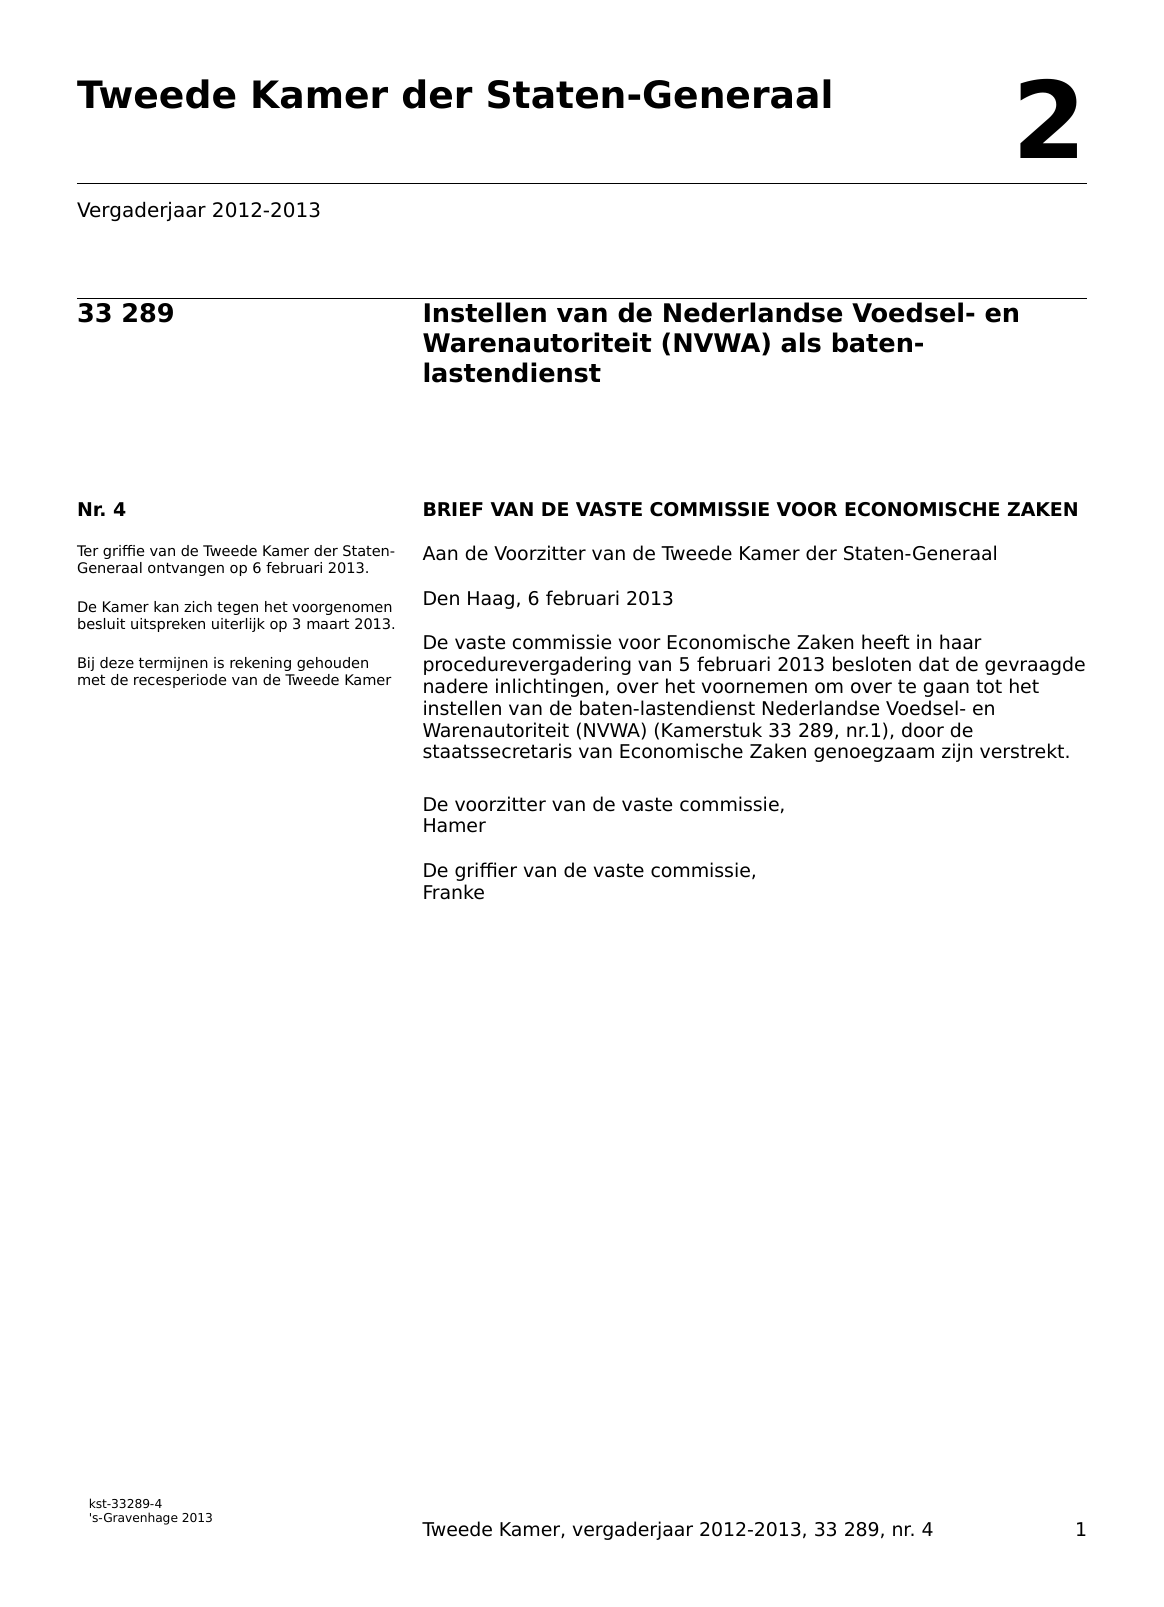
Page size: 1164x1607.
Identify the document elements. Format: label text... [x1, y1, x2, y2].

text Ter griffie van de Tweede Kamer der Staten-Generaal ontvangen op 6 februari 2013. [77, 543, 399, 577]
text 's-Gravenhage 2013 [88, 1511, 323, 1525]
text De voorzitter van de vaste commissie, Hamer [422, 793, 1087, 837]
text De vaste commissie voor Economische Zaken heeft in haar procedurevergadering van 5 februari 2013 besloten dat de gevraagde nadere inlichtingen, over het voornemen om over te gaan tot het instellen van de baten-lastendienst Nederlandse Voedsel- en Warenautoriteit (NVWA) (Kamerstuk 33 289, nr.1), door de staatssecretaris van Economische Zaken genoegzaam zijn verstrekt. [422, 632, 1087, 763]
text [77, 577, 399, 599]
subtitle Nr. 4 BRIEF VAN DE VASTE COMMISSIE VOOR ECONOMISCHE ZAKEN [77, 499, 1087, 521]
text De Kamer kan zich tegen het voorgenomen besluit uitspreken uiterlijk op 3 maart 2013. [77, 599, 399, 633]
table_header 2 [886, 59, 1087, 183]
text Aan de Voorzitter van de Tweede Kamer der Staten-Generaal [422, 543, 1087, 565]
text De griffier van de vaste commissie, Franke [422, 859, 1087, 903]
text Bij deze termijnen is rekening gehouden met de recesperiode van de Tweede Kamer [77, 655, 399, 689]
table_cell Vergaderjaar 2012-2013 [77, 184, 1087, 298]
subtitle 33 289 Instellen van de Nederlandse Voedsel- en Warenautoriteit (NVWA) als baten-lastendienst [77, 299, 1087, 388]
text kst-33289-4 [88, 1497, 323, 1511]
table_header Tweede Kamer der Staten-Generaal [77, 59, 886, 183]
text [77, 633, 399, 655]
text Den Haag, 6 februari 2013 [422, 587, 1087, 609]
